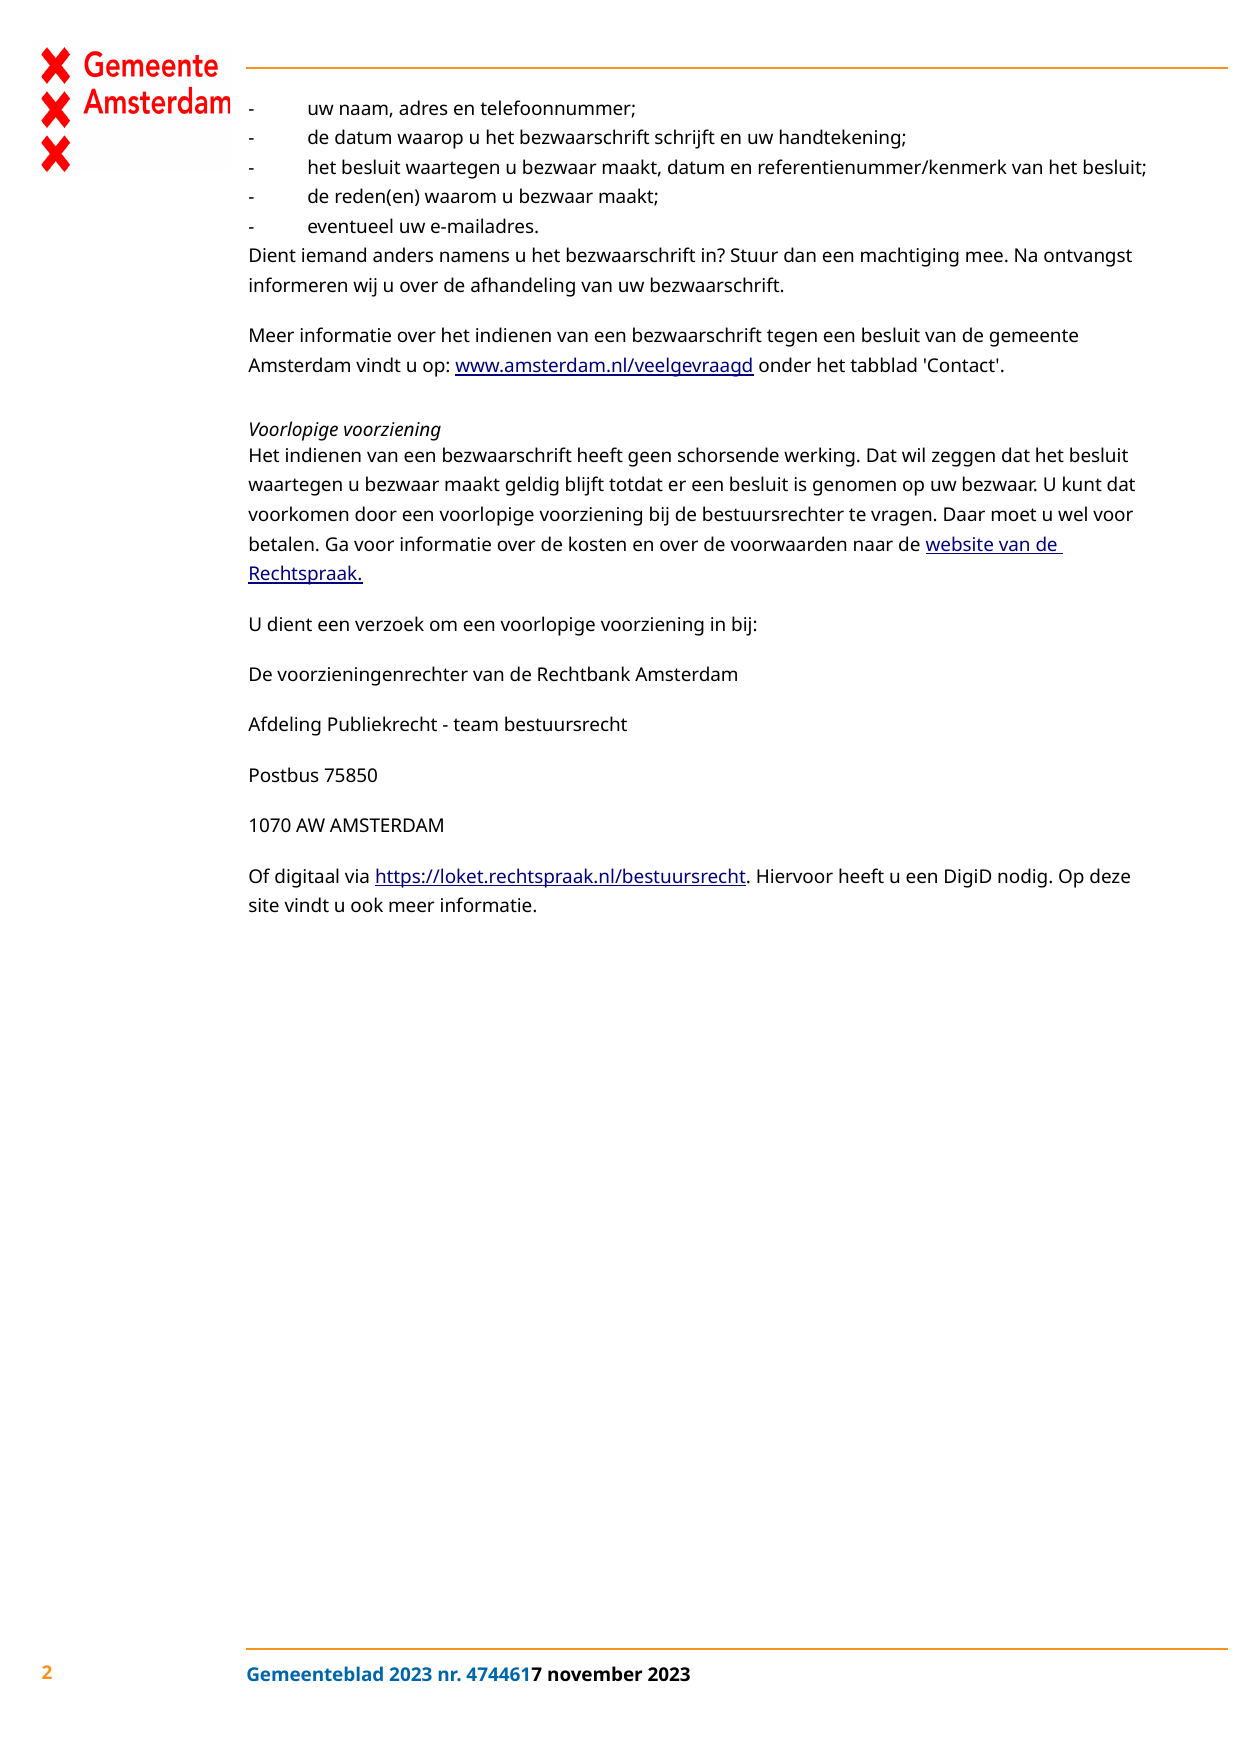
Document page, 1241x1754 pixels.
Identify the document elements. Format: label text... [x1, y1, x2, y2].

text U dient een verzoek om een voorlopige voorziening in bij: [248, 611, 1152, 636]
picture [41, 47, 231, 172]
text 1070 AW AMSTERDAM [248, 812, 1152, 838]
text Meer informatie over het indienen van een bezwaarschrift tegen een besluit van de gemeente Amsterdam vindt u op: www.amsterdam.nl/veelgevraagd onder het tabblad 'Contact'. [248, 323, 1152, 378]
list de datum waarop u het bezwaarschrift schrijft en uw handtekening; [248, 124, 1152, 150]
list de reden(en) waarom u bezwaar maakt; [248, 183, 1152, 209]
text Voorlopige voorziening [248, 416, 1152, 442]
text Afdeling Publiekrecht - team bestuursrecht [248, 712, 1152, 737]
list eventueel uw e-mailadres. [248, 213, 1152, 239]
text De voorzieningenrechter van de Rechtbank Amsterdam [248, 661, 1152, 687]
text Postbus 75850 [248, 762, 1152, 788]
text Het indienen van een bezwaarschrift heeft geen schorsende werking. Dat wil zeggen dat het besluit waartegen u bezwaar maakt geldig blijft totdat er een besluit is genomen op uw bezwaar. U kunt dat voorkomen door een voorlopige voorziening bij de bestuursrechter te vragen. Daar moet u wel voor betalen. Ga voor informatie over de kosten en over de voorwaarden naar de website van de Rechtspraak. [248, 442, 1152, 586]
text Dient iemand anders namens u het bezwaarschrift in? Stuur dan een machtiging mee. Na ontvangst informeren wij u over de afhandeling van uw bezwaarschrift. [248, 243, 1152, 298]
list uw naam, adres en telefoonnummer; [248, 95, 1152, 121]
text Of digitaal via https://loket.rechtspraak.nl/bestuursrecht. Hiervoor heeft u een DigiD nodig. Op deze site vindt u ook meer informatie. [248, 863, 1152, 918]
list het besluit waartegen u bezwaar maakt, datum en referentienummer/kenmerk van het besluit; [248, 154, 1152, 180]
